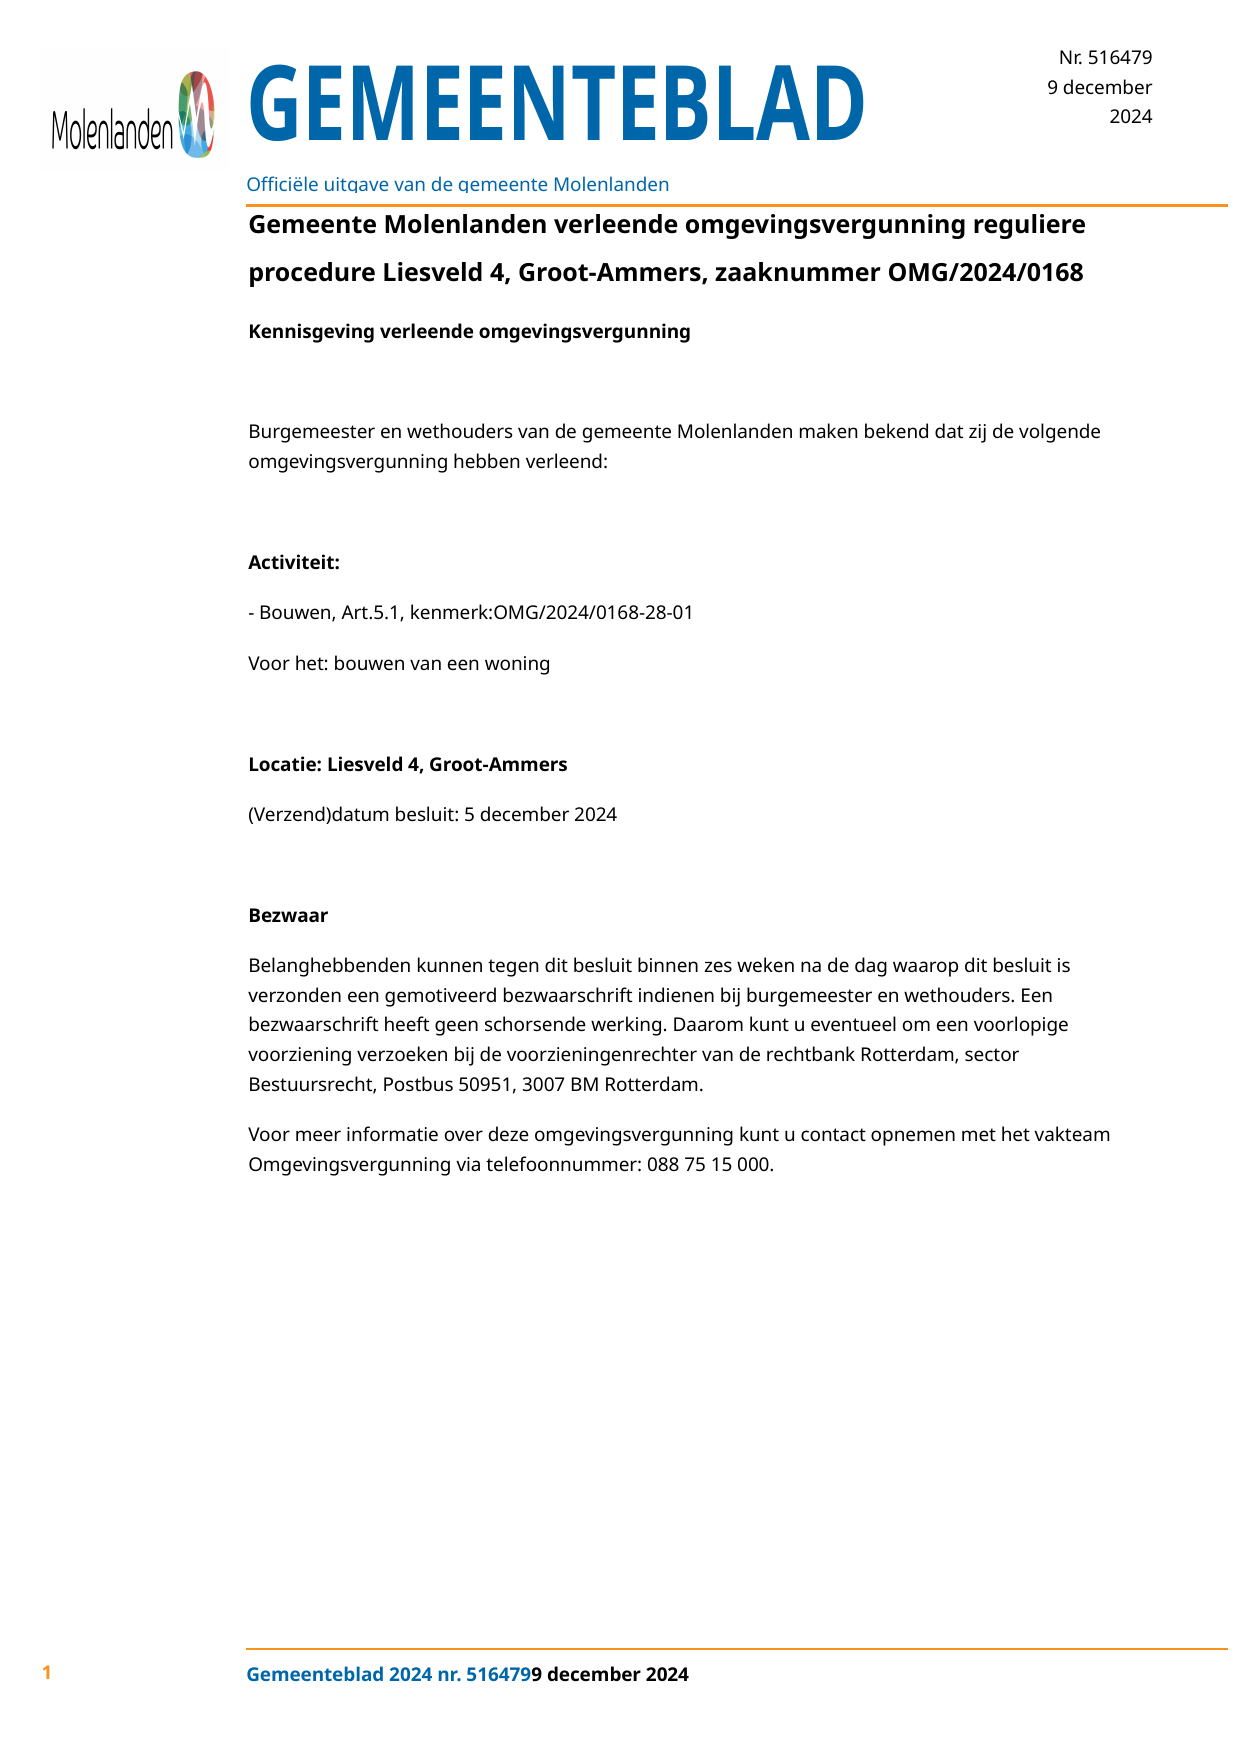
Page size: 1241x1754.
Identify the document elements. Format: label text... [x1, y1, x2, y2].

text Kennisgeving verleende omgevingsvergunning [248, 318, 1152, 344]
text Belanghebbenden kunnen tegen dit besluit binnen zes weken na de dag waarop dit besluit is verzonden een gemotiveerd bezwaarschrift indienen bij burgemeester en wethouders. Een bezwaarschrift heeft geen schorsende werking. Daarom kunt u eventueel om een voorlopige voorziening verzoeken bij de voorzieningenrechter van de rechtbank Rotterdam, sector Bestuursrecht, Postbus 50951, 3007 BM Rotterdam. [248, 952, 1152, 1097]
text Locatie: Liesveld 4, Groot-Ammers [248, 751, 1152, 777]
text Gemeente Molenlanden verleende omgevingsvergunning reguliere procedure Liesveld 4, Groot-Ammers, zaaknummer OMG/2024/0168 [248, 207, 1152, 288]
picture [41, 47, 231, 172]
text Voor meer informatie over deze omgevingsvergunning kunt u contact opnemen met het vakteam Omgevingsvergunning via telefoonnummer: 088 75 15 000. [248, 1121, 1152, 1177]
text (Verzend)datum besluit: 5 december 2024 [248, 801, 1152, 827]
text Voor het: bouwen van een woning [248, 650, 1152, 676]
text Activiteit: [248, 549, 1152, 575]
text Bezwaar [248, 902, 1152, 928]
text Burgemeester en wethouders van de gemeente Molenlanden maken bekend dat zij de volgende omgevingsvergunning hebben verleend: [248, 419, 1152, 474]
text - Bouwen, Art.5.1, kenmerk:OMG/2024/0168-28-01 [248, 599, 1152, 625]
